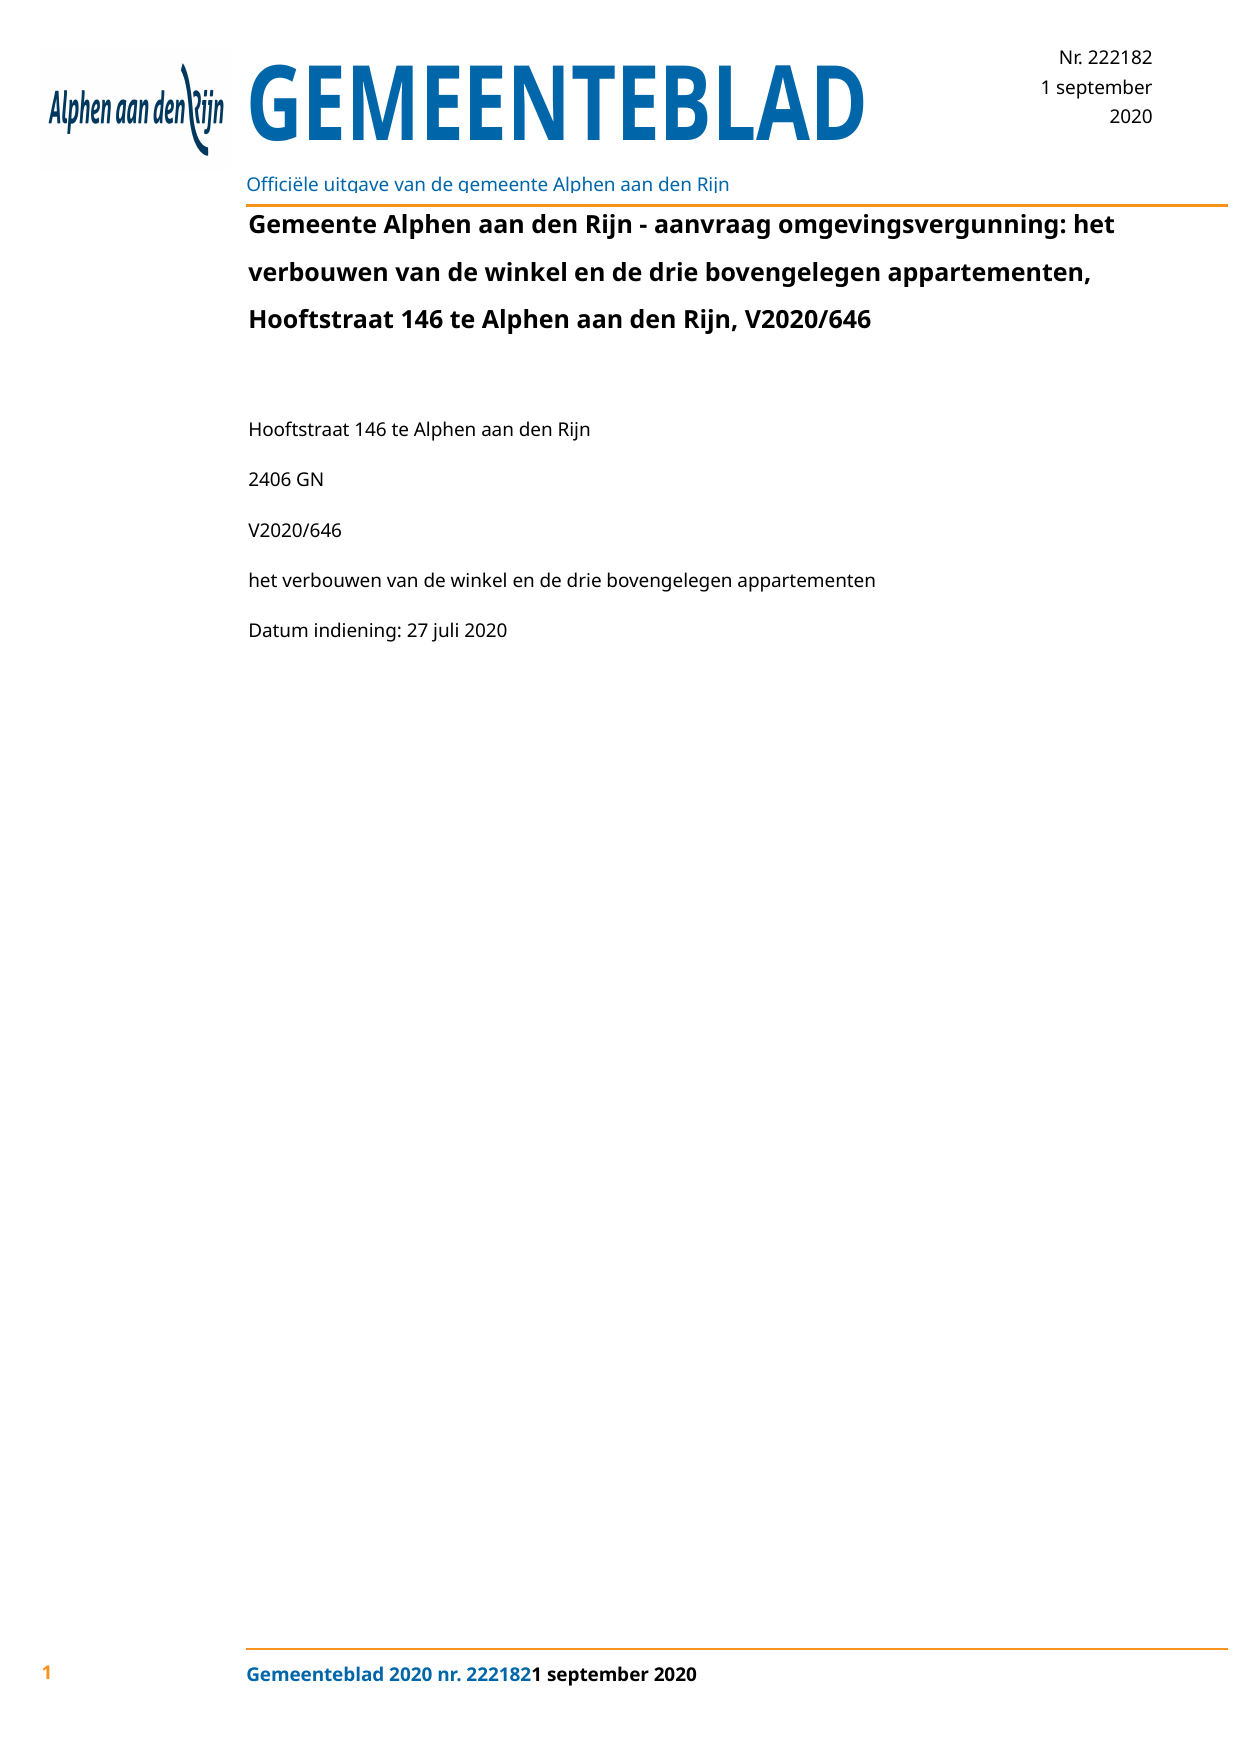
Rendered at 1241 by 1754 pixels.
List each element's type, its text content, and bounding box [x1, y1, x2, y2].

text Hooftstraat 146 te Alphen aan den Rijn [248, 416, 1152, 442]
text V2020/646 [248, 517, 1152, 542]
text Gemeente Alphen aan den Rijn - aanvraag omgevingsvergunning: het verbouwen van de winkel en de drie bovengelegen appartementen, Hooftstraat 146 te Alphen aan den Rijn, V2020/646 [248, 207, 1152, 336]
text Datum indiening: 27 juli 2020 [248, 618, 1152, 643]
text 2406 GN [248, 466, 1152, 492]
picture [41, 47, 231, 172]
text het verbouwen van de winkel en de drie bovengelegen appartementen [248, 567, 1152, 593]
